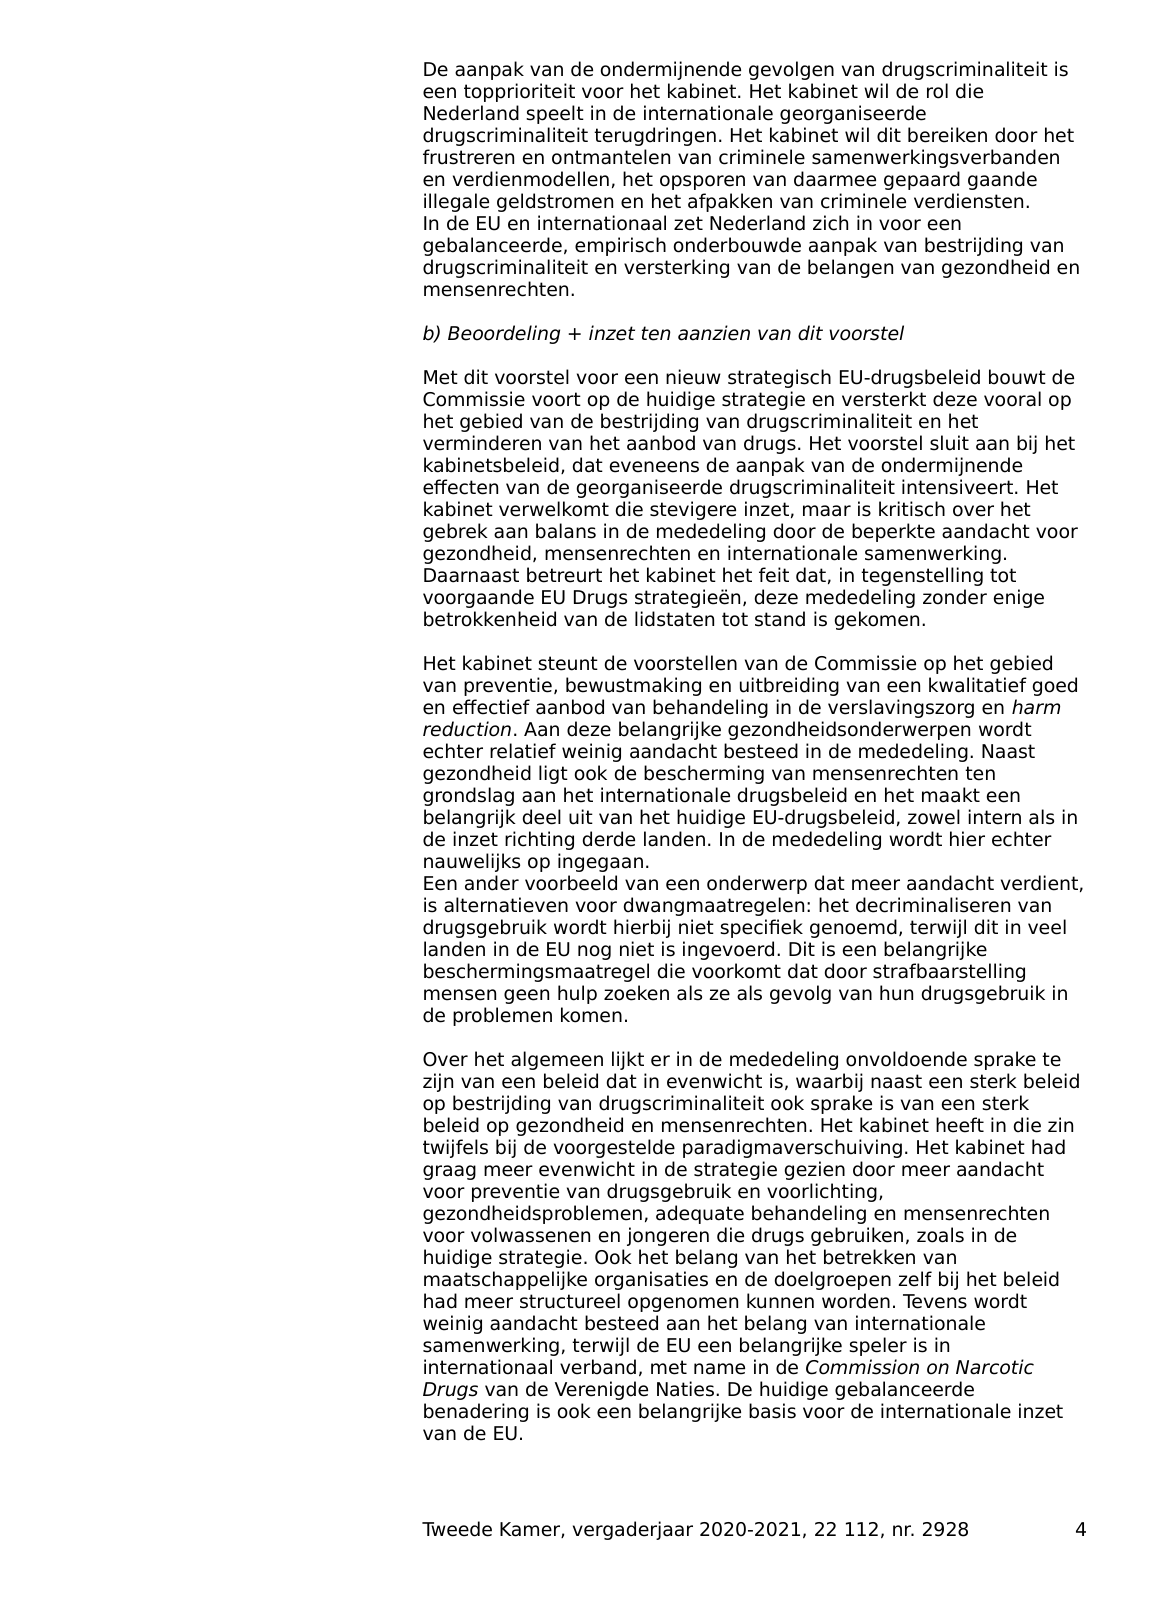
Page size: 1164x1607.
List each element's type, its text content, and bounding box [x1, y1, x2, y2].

text Over het algemeen lijkt er in de mededeling onvoldoende sprake te zijn van een beleid dat in evenwicht is, waarbij naast een sterk beleid op bestrijding van drugscriminaliteit ook sprake is van een sterk beleid op gezondheid en mensenrechten. Het kabinet heeft in die zin twijfels bij de voorgestelde paradigmaverschuiving. Het kabinet had graag meer evenwicht in de strategie gezien door meer aandacht voor preventie van drugsgebruik en voorlichting, gezondheidsproblemen, adequate behandeling en mensenrechten voor volwassenen en jongeren die drugs gebruiken, zoals in de huidige strategie. Ook het belang van het betrekken van maatschappelijke organisaties en de doelgroepen zelf bij het beleid had meer structureel opgenomen kunnen worden. Tevens wordt weinig aandacht besteed aan het belang van internationale samenwerking, terwijl de EU een belangrijke speler is in internationaal verband, met name in de Commission on Narcotic Drugs van de Verenigde Naties. De huidige gebalanceerde benadering is ook een belangrijke basis voor de internationale inzet van de EU. [422, 1049, 1087, 1444]
text Een ander voorbeeld van een onderwerp dat meer aandacht verdient, is alternatieven voor dwangmaatregelen: het decriminaliseren van drugsgebruik wordt hierbij niet specifiek genoemd, terwijl dit in veel landen in de EU nog niet is ingevoerd. Dit is een belangrijke beschermingsmaatregel die voorkomt dat door strafbaarstelling mensen geen hulp zoeken als ze als gevolg van hun drugsgebruik in de problemen komen. [422, 873, 1087, 1027]
text De aanpak van de ondermijnende gevolgen van drugscriminaliteit is een topprioriteit voor het kabinet. Het kabinet wil de rol die Nederland speelt in de internationale georganiseerde drugscriminaliteit terugdringen. Het kabinet wil dit bereiken door het frustreren en ontmantelen van criminele samenwerkingsverbanden en verdienmodellen, het opsporen van daarmee gepaard gaande illegale geldstromen en het afpakken van criminele verdiensten. [422, 59, 1087, 213]
subtitle b) Beoordeling + inzet ten aanzien van dit voorstel [422, 323, 1087, 345]
text In de EU en internationaal zet Nederland zich in voor een gebalanceerde, empirisch onderbouwde aanpak van bestrijding van drugscriminaliteit en versterking van de belangen van gezondheid en mensenrechten. [422, 213, 1087, 301]
text Het kabinet steunt de voorstellen van de Commissie op het gebied van preventie, bewustmaking en uitbreiding van een kwalitatief goed en effectief aanbod van behandeling in de verslavingszorg en harm reduction. Aan deze belangrijke gezondheidsonderwerpen wordt echter relatief weinig aandacht besteed in de mededeling. Naast gezondheid ligt ook de bescherming van mensenrechten ten grondslag aan het internationale drugsbeleid en het maakt een belangrijk deel uit van het huidige EU-drugsbeleid, zowel intern als in de inzet richting derde landen. In de mededeling wordt hier echter nauwelijks op ingegaan. [422, 653, 1087, 873]
text Met dit voorstel voor een nieuw strategisch EU-drugsbeleid bouwt de Commissie voort op de huidige strategie en versterkt deze vooral op het gebied van de bestrijding van drugscriminaliteit en het verminderen van het aanbod van drugs. Het voorstel sluit aan bij het kabinetsbeleid, dat eveneens de aanpak van de ondermijnende effecten van de georganiseerde drugscriminaliteit intensiveert. Het kabinet verwelkomt die stevigere inzet, maar is kritisch over het gebrek aan balans in de mededeling door de beperkte aandacht voor gezondheid, mensenrechten en internationale samenwerking. Daarnaast betreurt het kabinet het feit dat, in tegenstelling tot voorgaande EU Drugs strategieën, deze mededeling zonder enige betrokkenheid van de lidstaten tot stand is gekomen. [422, 367, 1087, 631]
